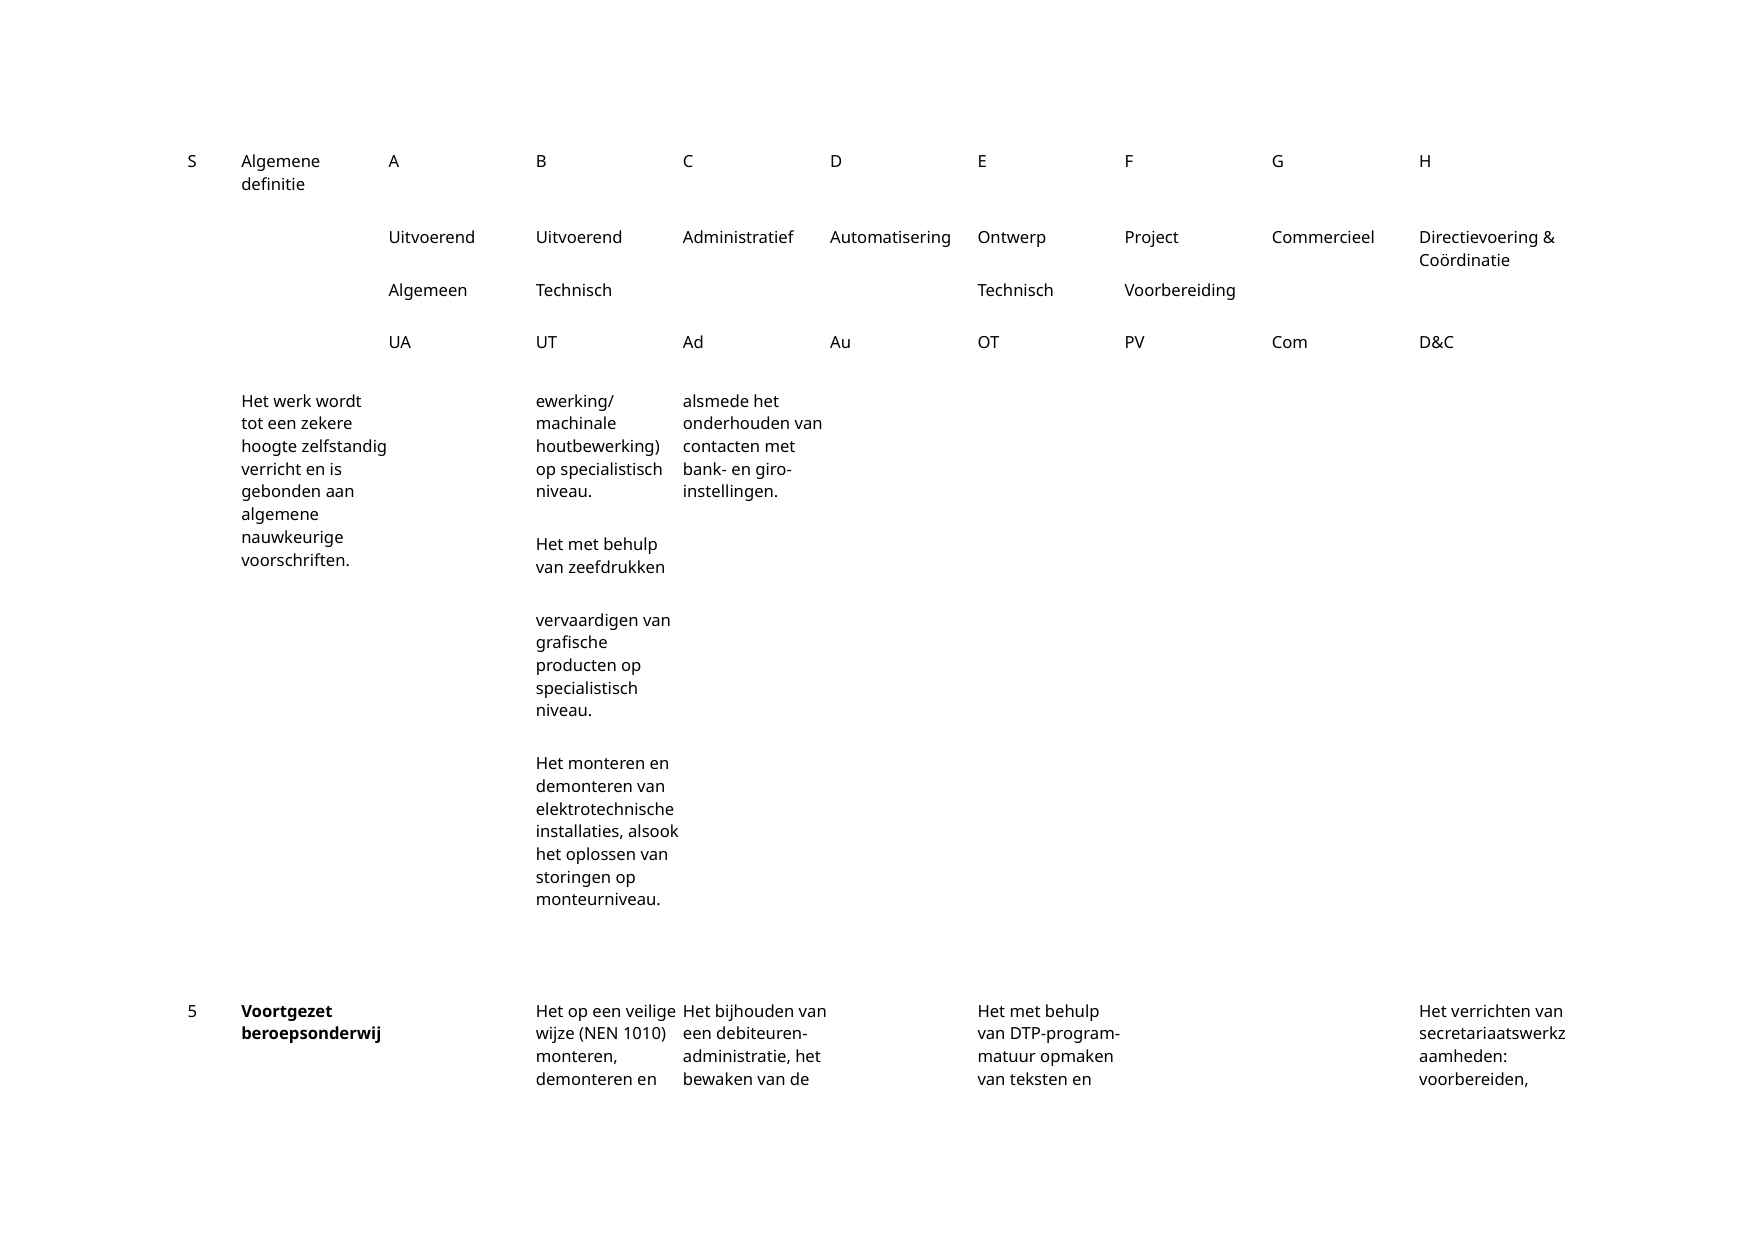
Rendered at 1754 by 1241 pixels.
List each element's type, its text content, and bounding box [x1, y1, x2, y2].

table_cell Automatisering [830, 225, 977, 331]
table_header D [830, 150, 977, 225]
table_cell alsmede het onderhouden van contacten met bank- en giro-instellingen. [683, 389, 830, 941]
table_cell [241, 225, 388, 331]
table_cell UA [388, 331, 536, 389]
table_cell [830, 389, 977, 941]
table_cell [1124, 999, 1272, 1090]
table_cell Uitvoerend Algemeen [388, 225, 536, 331]
table_cell Com [1272, 331, 1419, 389]
table_cell UT [536, 331, 683, 389]
table_cell [977, 389, 1124, 941]
table_cell [388, 941, 536, 999]
table_cell Au [830, 331, 977, 389]
table_cell Ontwerp Technisch [977, 225, 1124, 331]
table_header S [188, 150, 241, 225]
table_header G [1272, 150, 1419, 225]
table_cell [830, 941, 977, 999]
table_cell ewerking/ machinale houtbewerking) op specialistisch niveau. Het met behulp van zeefdrukken vervaardigen van grafische producten op specialistisch niveau. Het monteren en demonteren van elektrotechnische installaties, alsook het oplossen van storingen op monteurniveau. [536, 389, 683, 941]
table_header A [388, 150, 536, 225]
table_cell [188, 331, 241, 389]
table_cell Directievoering & Coördinatie [1419, 225, 1566, 331]
table_header E [977, 150, 1124, 225]
table_cell Commercieel [1272, 225, 1419, 331]
table_cell [1124, 941, 1272, 999]
table_cell [1272, 389, 1419, 941]
table_cell [683, 941, 830, 999]
table_header Algemene definitie [241, 150, 388, 225]
table_cell [536, 941, 683, 999]
table_cell 5 [188, 999, 241, 1090]
table_cell [1272, 999, 1419, 1090]
table_cell [388, 999, 536, 1090]
table_cell [188, 941, 241, 999]
table_cell Voortgezet beroepsonderwij [241, 999, 388, 1090]
table_cell Ad [683, 331, 830, 389]
table_cell Het werk wordt tot een zekere hoogte zelfstandig verricht en is gebonden aan algemene nauwkeurige voorschriften. [241, 389, 388, 941]
table_cell Uitvoerend Technisch [536, 225, 683, 331]
table_cell [977, 941, 1124, 999]
table_cell [241, 941, 388, 999]
table_cell [241, 331, 388, 389]
table_header H [1419, 150, 1566, 225]
table_cell [1419, 389, 1566, 941]
table_cell [1419, 941, 1566, 999]
table_cell [1124, 389, 1272, 941]
table_cell D&C [1419, 331, 1566, 389]
table_cell [1272, 941, 1419, 999]
table_header C [683, 150, 830, 225]
table_cell Het op een veilige wijze (NEN 1010) monteren, demonteren en [536, 999, 683, 1090]
table_cell [188, 389, 241, 941]
table_header F [1124, 150, 1272, 225]
table_cell [188, 225, 241, 331]
table_cell Het met behulp van DTP-program-matuur opmaken van teksten en [977, 999, 1124, 1090]
table_cell Project Voorbereiding [1124, 225, 1272, 331]
table_cell [830, 999, 977, 1090]
table_header B [536, 150, 683, 225]
table_cell Administratief [683, 225, 830, 331]
table_cell OT [977, 331, 1124, 389]
table_cell [388, 389, 536, 941]
table_cell PV [1124, 331, 1272, 389]
table_cell Het verrichten van secretariaatswerkzaamheden: voorbereiden, [1419, 999, 1566, 1090]
table_cell Het bijhouden van een debiteuren-administratie, het bewaken van de [683, 999, 830, 1090]
